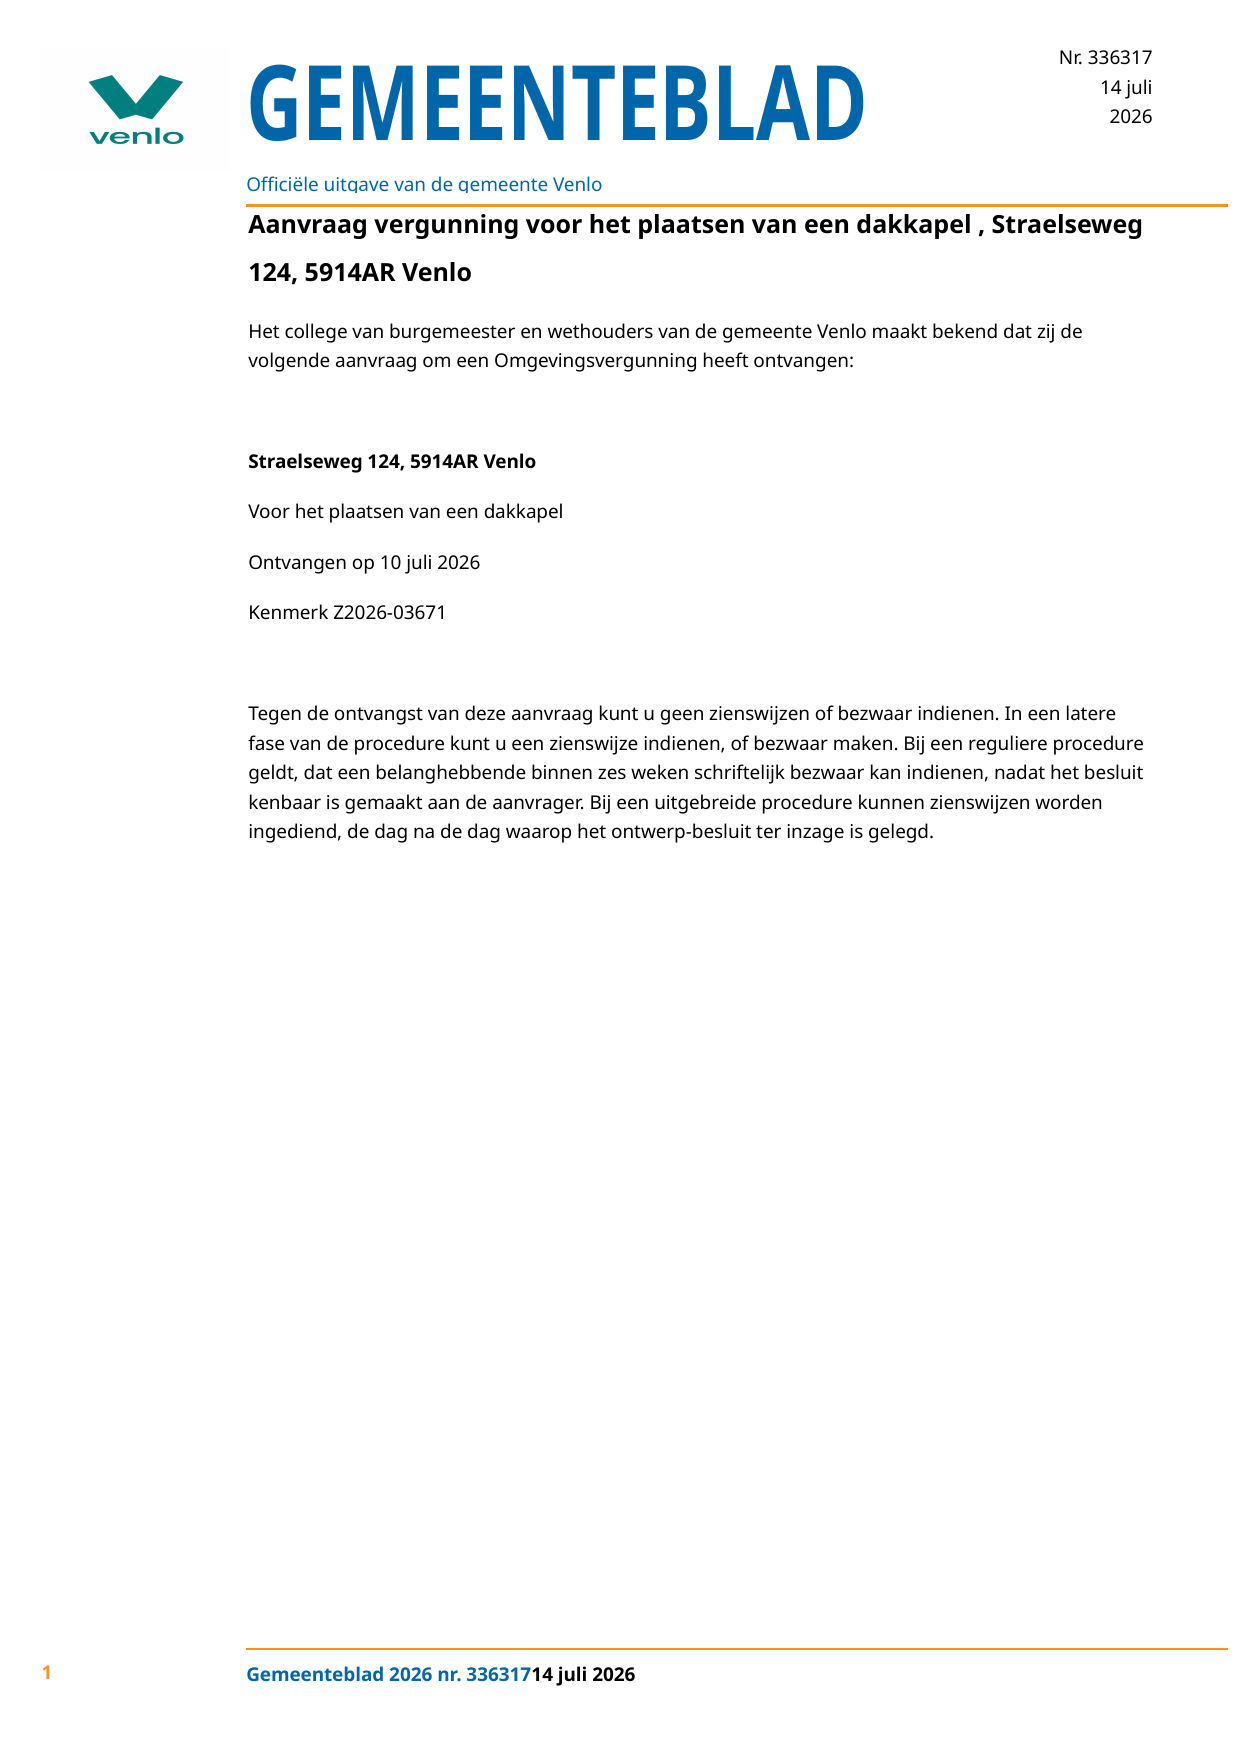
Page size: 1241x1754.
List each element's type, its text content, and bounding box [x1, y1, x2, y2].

text Het college van burgemeester en wethouders van de gemeente Venlo maakt bekend dat zij de volgende aanvraag om een Omgevingsvergunning heeft ontvangen: [248, 318, 1152, 373]
text Ontvangen op 10 juli 2026 [248, 549, 1152, 575]
text Tegen de ontvangst van deze aanvraag kunt u geen zienswijzen of bezwaar indienen. In een latere fase van de procedure kunt u een zienswijze indienen, of bezwaar maken. Bij een reguliere procedure geldt, dat een belanghebbende binnen zes weken schriftelijk bezwaar kan indienen, nadat het besluit kenbaar is gemaakt aan de aanvrager. Bij een uitgebreide procedure kunnen zienswijzen worden ingediend, de dag na de dag waarop het ontwerp-besluit ter inzage is gelegd. [248, 700, 1152, 844]
text Straelseweg 124, 5914AR Venlo [248, 448, 1152, 474]
text Aanvraag vergunning voor het plaatsen van een dakkapel , Straelseweg 124, 5914AR Venlo [248, 207, 1152, 288]
picture [41, 47, 231, 172]
text Kenmerk Z2026-03671 [248, 599, 1152, 625]
text Voor het plaatsen van een dakkapel [248, 499, 1152, 524]
